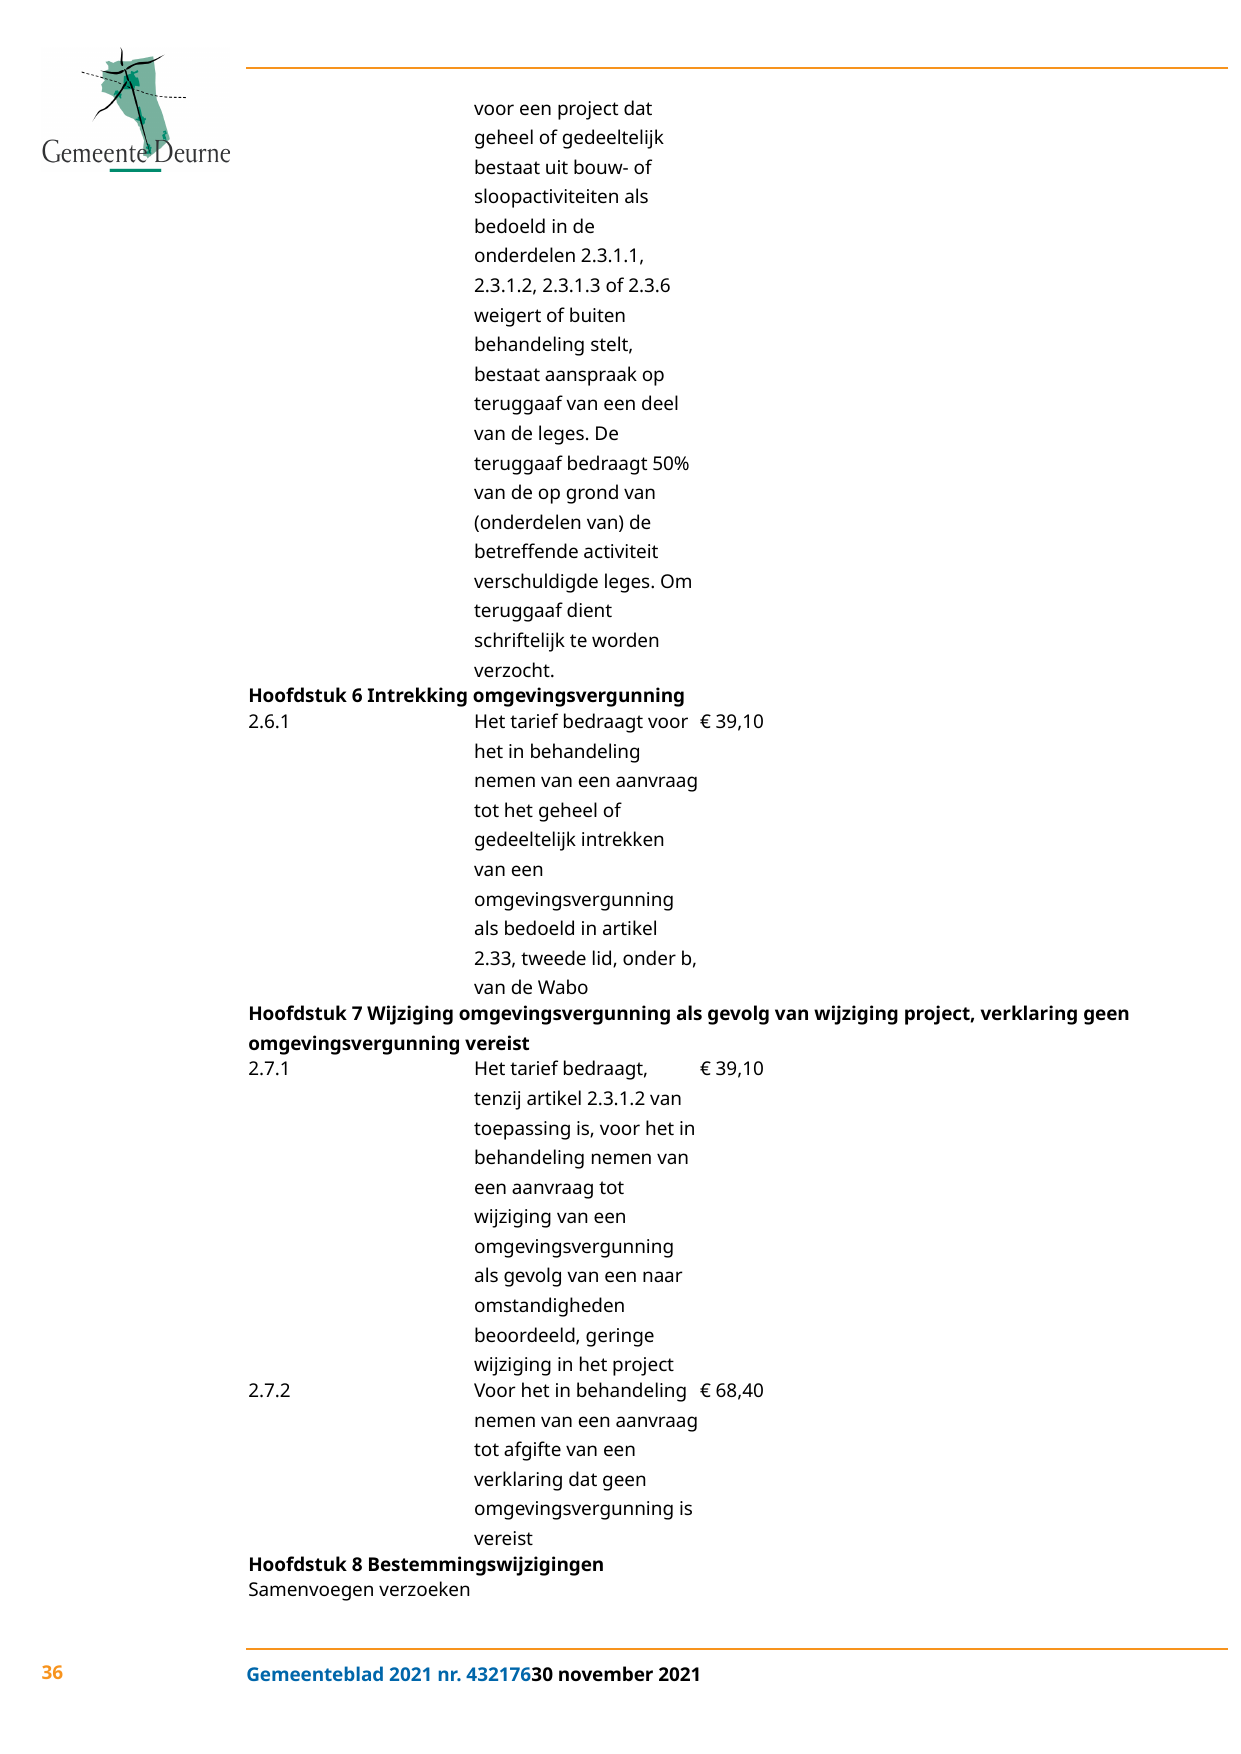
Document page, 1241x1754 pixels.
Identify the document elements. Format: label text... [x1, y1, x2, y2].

table_cell [926, 1577, 1152, 1602]
table_cell € 68,40 [700, 1377, 926, 1551]
table_cell Hoofdstuk 6 Intrekking omgevingsvergunning [248, 683, 1152, 708]
table_cell Hoofdstuk 7 Wijziging omgevingsvergunning als gevolg van wijziging project, verklaring geen omgevingsvergunning vereist [248, 1000, 1152, 1056]
table_cell 2.7.2 [248, 1377, 474, 1551]
table_cell € 39,10 [700, 1056, 926, 1377]
table_cell Hoofdstuk 8 Bestemmingswijzigingen [248, 1551, 1152, 1577]
table_cell Voor het in behandeling nemen van een aanvraag tot afgifte van een verklaring dat geen omgevingsvergunning is vereist [474, 1377, 700, 1551]
table_cell [926, 708, 1152, 1000]
picture [41, 47, 231, 172]
table_cell voor een project dat geheel of gedeeltelijk bestaat uit bouw- of sloopactiviteiten als bedoeld in de onderdelen 2.3.1.1, 2.3.1.2, 2.3.1.3 of 2.3.6 weigert of buiten behandeling stelt, bestaat aanspraak op teruggaaf van een deel van de leges. De teruggaaf bedraagt 50% van de op grond van (onderdelen van) de betreffende activiteit verschuldigde leges. Om teruggaaf dient schriftelijk te worden verzocht. [474, 95, 700, 683]
table_cell [700, 95, 926, 683]
table_cell 2.7.1 [248, 1056, 474, 1377]
table_cell Samenvoegen verzoeken [248, 1577, 926, 1602]
table_cell [926, 1377, 1152, 1551]
table_cell Het tarief bedraagt voor het in behandeling nemen van een aanvraag tot het geheel of gedeeltelijk intrekken van een omgevingsvergunning als bedoeld in artikel 2.33, tweede lid, onder b, van de Wabo [474, 708, 700, 1000]
table_cell [926, 95, 1152, 683]
table_cell [248, 95, 474, 683]
table_cell Het tarief bedraagt, tenzij artikel 2.3.1.2 van toepassing is, voor het in behandeling nemen van een aanvraag tot wijziging van een omgevingsvergunning als gevolg van een naar omstandigheden beoordeeld, geringe wijziging in het project [474, 1056, 700, 1377]
table_cell € 39,10 [700, 708, 926, 1000]
table_cell [926, 1056, 1152, 1377]
table_cell 2.6.1 [248, 708, 474, 1000]
